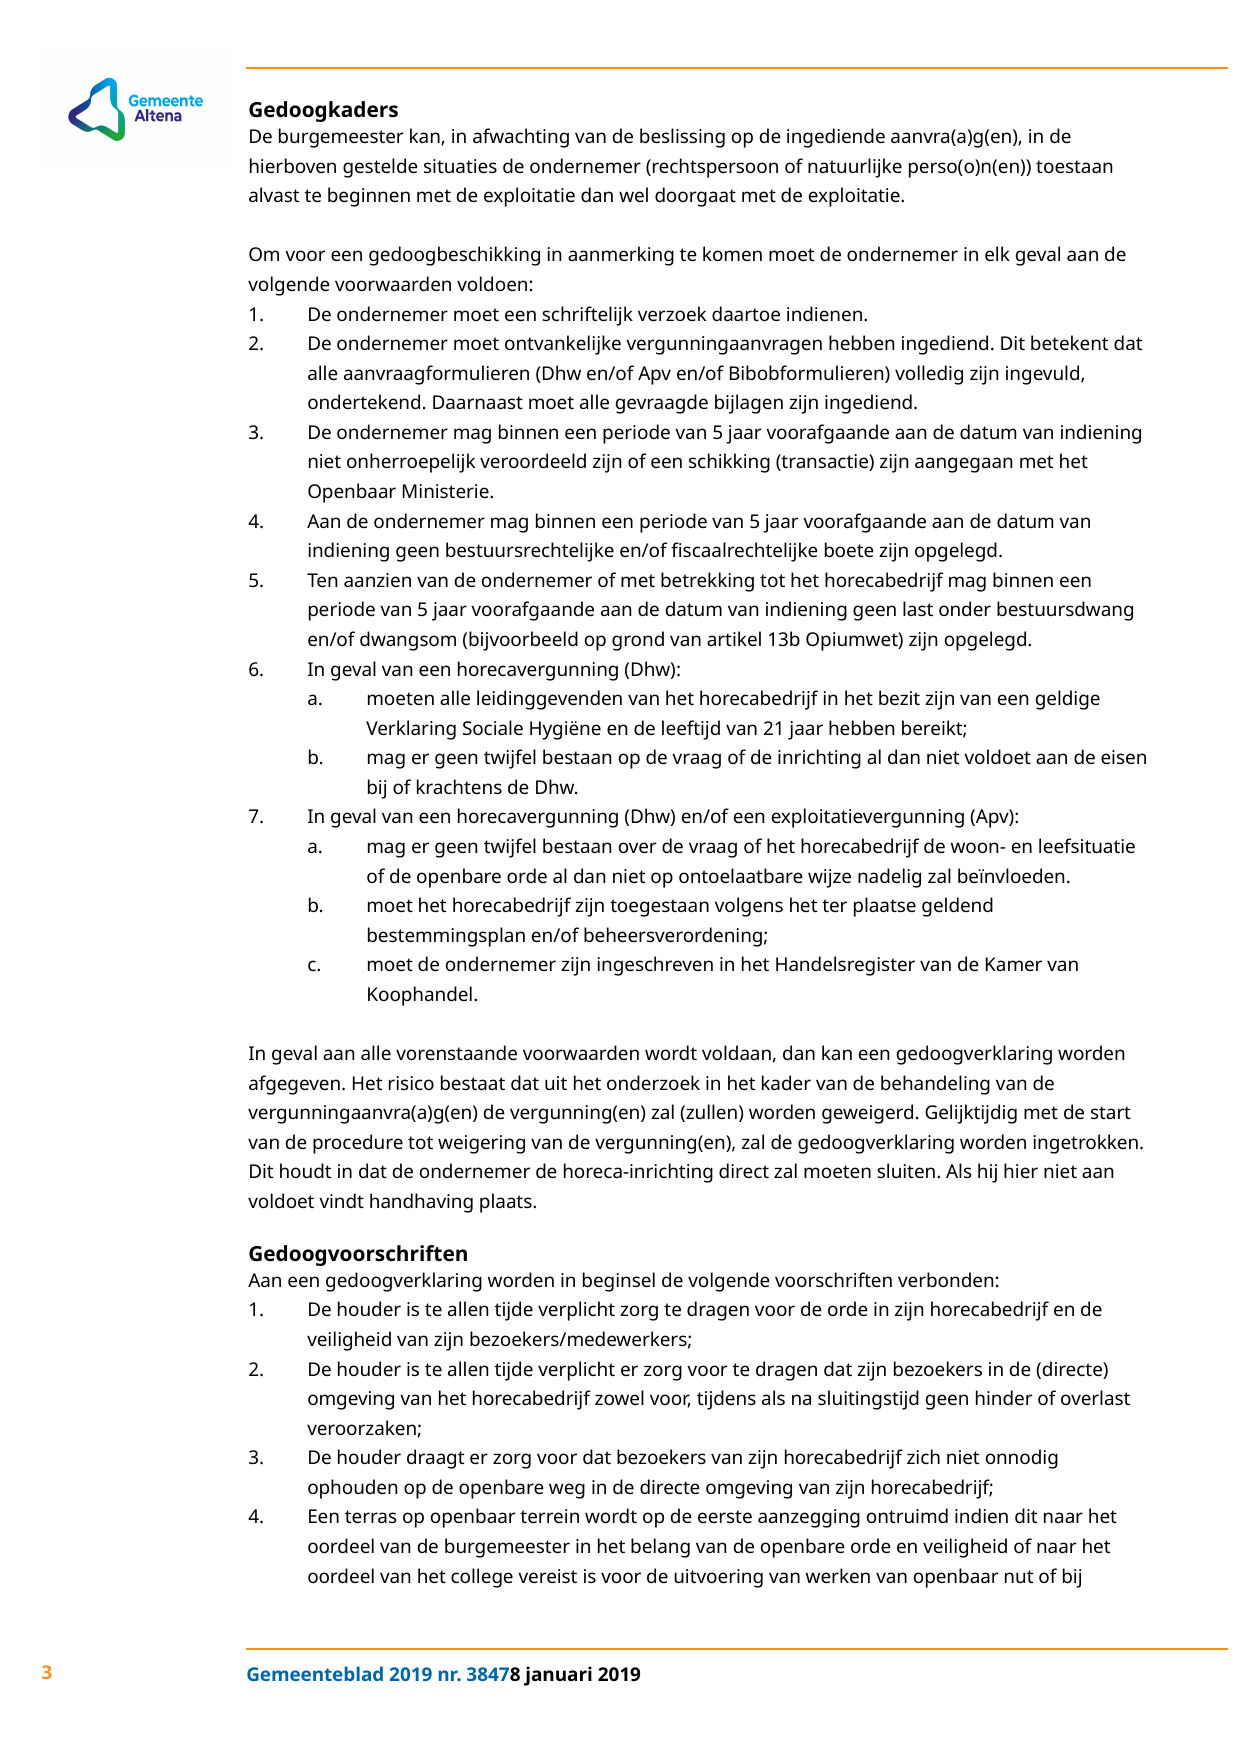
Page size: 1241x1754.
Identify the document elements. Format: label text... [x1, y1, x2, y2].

list moeten alle leidinggevenden van het horecabedrijf in het bezit zijn van een geldige Verklaring Sociale Hygiëne en de leeftijd van 21 jaar hebben bereikt; [307, 685, 1152, 741]
list mag er geen twijfel bestaan over de vraag of het horecabedrijf de woon- en leefsituatie of de openbare orde al dan niet op ontoelaatbare wijze nadelig zal beïnvloeden. [307, 833, 1152, 888]
picture [41, 47, 231, 172]
list De ondernemer moet ontvankelijke vergunningaanvragen hebben ingediend. Dit betekent dat alle aanvraagformulieren (Dhw en/of Apv en/of Bibobformulieren) volledig zijn ingevuld, ondertekend. Daarnaast moet alle gevraagde bijlagen zijn ingediend. [248, 330, 1152, 415]
list In geval van een horecavergunning (Dhw) en/of een exploitatievergunning (Apv): [248, 804, 1152, 829]
text Om voor een gedoogbeschikking in aanmerking te komen moet de ondernemer in elk geval aan de volgende voorwaarden voldoen: [248, 242, 1152, 297]
list moet de ondernemer zijn ingeschreven in het Handelsregister van de Kamer van Koophandel. [307, 952, 1152, 1007]
list Een terras op openbaar terrein wordt op de eerste aanzegging ontruimd indien dit naar het oordeel van de burgemeester in het belang van de openbare orde en veiligheid of naar het oordeel van het college vereist is voor de uitvoering van werken van openbaar nut of bij [248, 1504, 1152, 1589]
text Gedoogvoorschriften [248, 1239, 1152, 1267]
list De ondernemer mag binnen een periode van 5 jaar voorafgaande aan de datum van indiening niet onherroepelijk veroordeeld zijn of een schikking (transactie) zijn aangegaan met het Openbaar Ministerie. [248, 419, 1152, 504]
list De ondernemer moet een schriftelijk verzoek daartoe indienen. [248, 301, 1152, 326]
text De burgemeester kan, in afwachting van de beslissing op de ingediende aanvra(a)g(en), in de hierboven gestelde situaties de ondernemer (rechtspersoon of natuurlijke perso(o)n(en)) toestaan alvast te beginnen met de exploitatie dan wel doorgaat met de exploitatie. [248, 123, 1152, 208]
list Ten aanzien van de ondernemer of met betrekking tot het horecabedrijf mag binnen een periode van 5 jaar voorafgaande aan de datum van indiening geen last onder bestuursdwang en/of dwangsom (bijvoorbeeld op grond van artikel 13b Opiumwet) zijn opgelegd. [248, 567, 1152, 652]
list In geval van een horecavergunning (Dhw): [248, 656, 1152, 681]
list De houder is te allen tijde verplicht zorg te dragen voor de orde in zijn horecabedrijf en de veiligheid van zijn bezoekers/medewerkers; [248, 1297, 1152, 1352]
list moet het horecabedrijf zijn toegestaan volgens het ter plaatse geldend bestemmingsplan en/of beheersverordening; [307, 892, 1152, 948]
list Aan de ondernemer mag binnen een periode van 5 jaar voorafgaande aan de datum van indiening geen bestuursrechtelijke en/of fiscaalrechtelijke boete zijn opgelegd. [248, 508, 1152, 563]
list De houder draagt er zorg voor dat bezoekers van zijn horecabedrijf zich niet onnodig ophouden op de openbare weg in de directe omgeving van zijn horecabedrijf; [248, 1444, 1152, 1500]
text Aan een gedoogverklaring worden in beginsel de volgende voorschriften verbonden: [248, 1267, 1152, 1293]
text In geval aan alle vorenstaande voorwaarden wordt voldaan, dan kan een gedoogverklaring worden afgegeven. Het risico bestaat dat uit het onderzoek in het kader van de behandeling van de vergunningaanvra(a)g(en) de vergunning(en) zal (zullen) worden geweigerd. Gelijktijdig met de start van de procedure tot weigering van de vergunning(en), zal de gedoogverklaring worden ingetrokken. Dit houdt in dat de ondernemer de horeca-inrichting direct zal moeten sluiten. Als hij hier niet aan voldoet vindt handhaving plaats. [248, 1040, 1152, 1214]
list mag er geen twijfel bestaan op de vraag of de inrichting al dan niet voldoet aan de eisen bij of krachtens de Dhw. [307, 744, 1152, 800]
list De houder is te allen tijde verplicht er zorg voor te dragen dat zijn bezoekers in de (directe) omgeving van het horecabedrijf zowel voor, tijdens als na sluitingstijd geen hinder of overlast veroorzaken; [248, 1356, 1152, 1441]
text Gedoogkaders [248, 95, 1152, 123]
